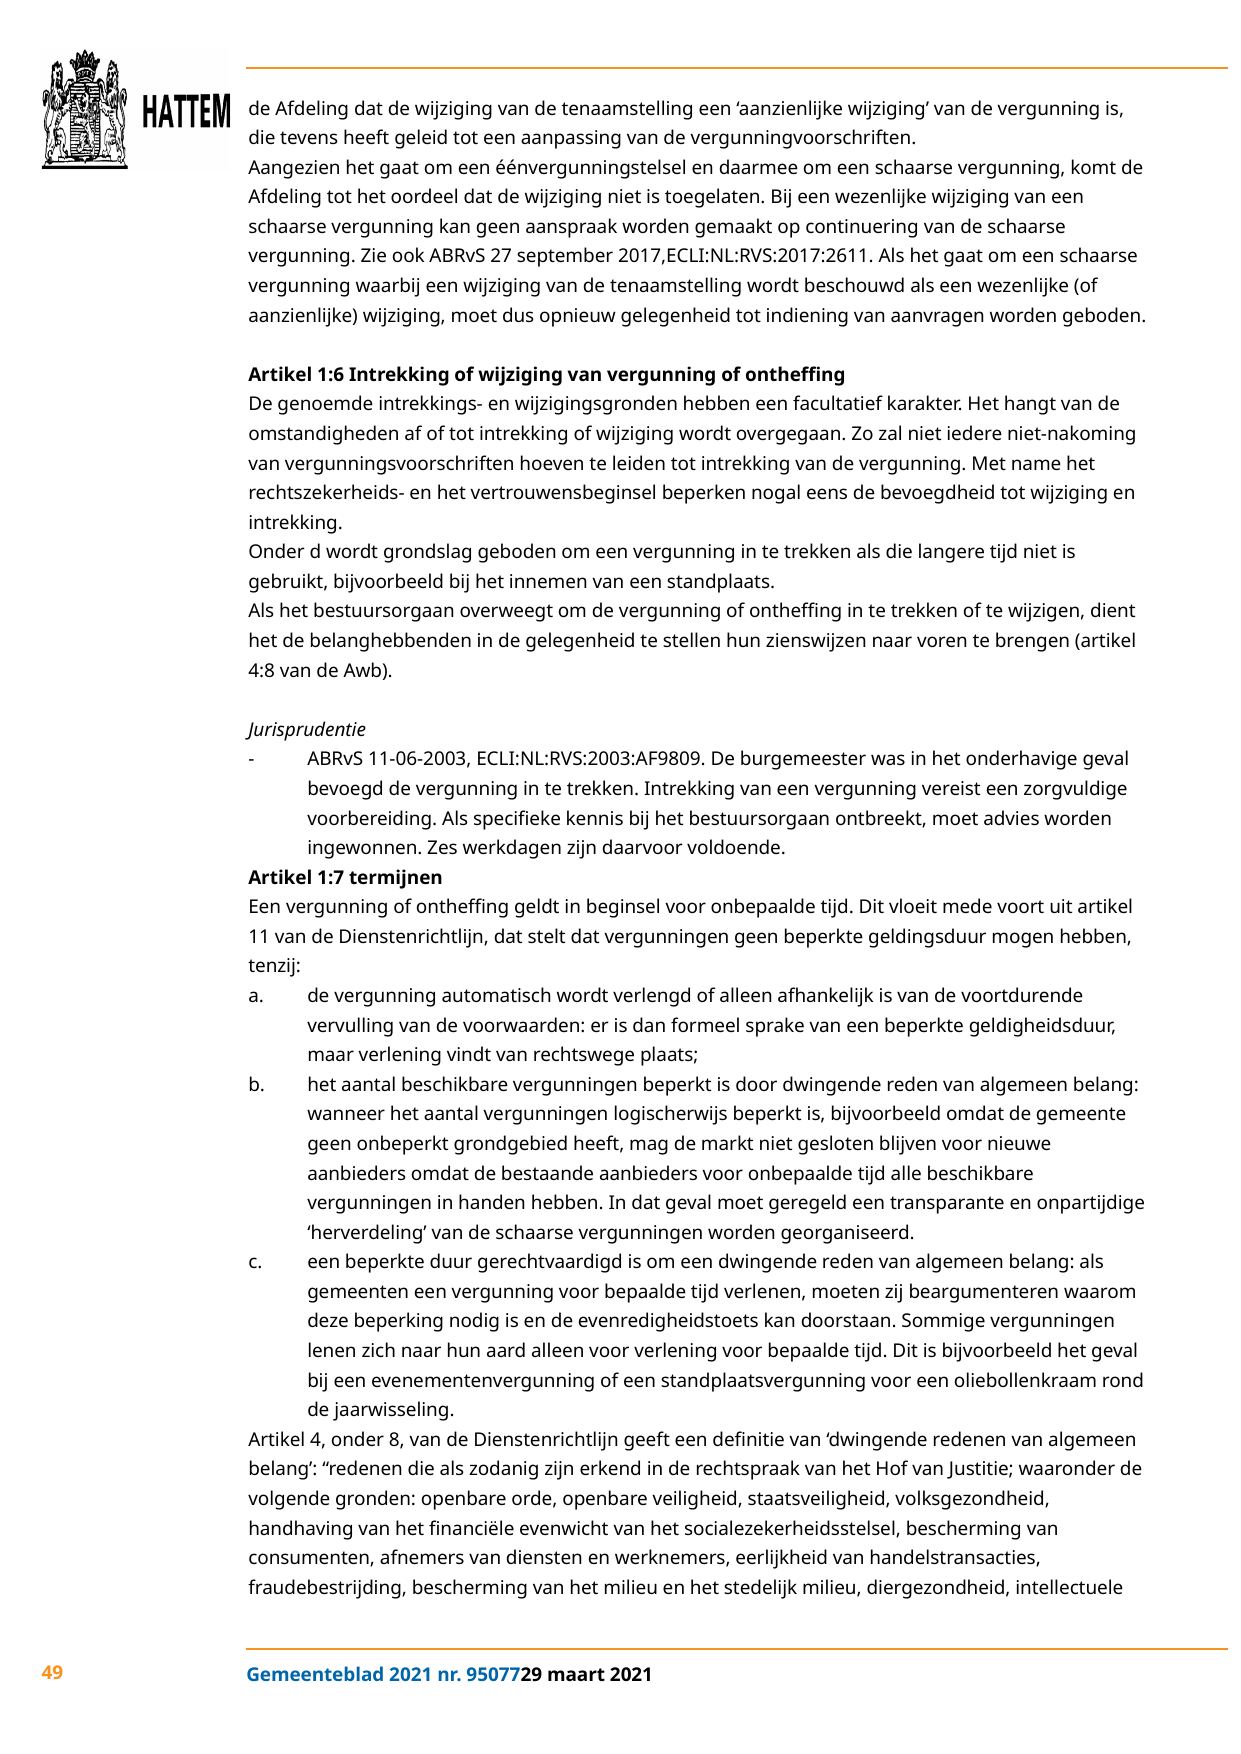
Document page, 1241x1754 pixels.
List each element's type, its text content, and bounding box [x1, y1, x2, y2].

list ABRvS 11-06-2003, ECLI:NL:RVS:2003:AF9809. De burgemeester was in het onderhavige geval bevoegd de vergunning in te trekken. Intrekking van een vergunning vereist een zorgvuldige voorbereiding. Als specifieke kennis bij het bestuursorgaan ontbreekt, moet advies worden ingewonnen. Zes werkdagen zijn daarvoor voldoende. [248, 746, 1152, 860]
text Aangezien het gaat om een éénvergunningstelsel en daarmee om een schaarse vergunning, komt de Afdeling tot het oordeel dat de wijziging niet is toegelaten. Bij een wezenlijke wijziging van een schaarse vergunning kan geen aanspraak worden gemaakt op continuering van de schaarse vergunning. Zie ook ABRvS 27 september 2017,ECLI:NL:RVS:2017:2611. Als het gaat om een schaarse vergunning waarbij een wijziging van de tenaamstelling wordt beschouwd als een wezenlijke (of aanzienlijke) wijziging, moet dus opnieuw gelegenheid tot indiening van aanvragen worden geboden. [248, 154, 1152, 328]
list een beperkte duur gerechtvaardigd is om een dwingende reden van algemeen belang: als gemeenten een vergunning voor bepaalde tijd verlenen, moeten zij beargumenteren waarom deze beperking nodig is en de evenredigheidstoets kan doorstaan. Sommige vergunningen lenen zich naar hun aard alleen voor verlening voor bepaalde tijd. Dit is bijvoorbeeld het geval bij een evenementenvergunning of een standplaatsvergunning voor een oliebollenkraam rond de jaarwisseling. [248, 1248, 1152, 1422]
list de vergunning automatisch wordt verlengd of alleen afhankelijk is van de voortdurende vervulling van de voorwaarden: er is dan formeel sprake van een beperkte geldigheidsduur, maar verlening vindt van rechtswege plaats; [248, 982, 1152, 1067]
text De genoemde intrekkings- en wijzigingsgronden hebben een facultatief karakter. Het hangt van de omstandigheden af of tot intrekking of wijziging wordt overgegaan. Zo zal niet iedere niet-nakoming van vergunningsvoorschriften hoeven te leiden tot intrekking van de vergunning. Met name het rechtszekerheids- en het vertrouwensbeginsel beperken nogal eens de bevoegdheid tot wijziging en intrekking. [248, 391, 1152, 535]
list het aantal beschikbare vergunningen beperkt is door dwingende reden van algemeen belang: wanneer het aantal vergunningen logischerwijs beperkt is, bijvoorbeeld omdat de gemeente geen onbeperkt grondgebied heeft, mag de markt niet gesloten blijven voor nieuwe aanbieders omdat de bestaande aanbieders voor onbepaalde tijd alle beschikbare vergunningen in handen hebben. In dat geval moet geregeld een transparante en onpartijdige ‘herverdeling’ van de schaarse vergunningen worden georganiseerd. [248, 1071, 1152, 1245]
text Artikel 1:7 termijnen [248, 864, 1152, 890]
text Als het bestuursorgaan overweegt om de vergunning of ontheffing in te trekken of te wijzigen, dient het de belanghebbenden in de gelegenheid te stellen hun zienswijzen naar voren te brengen (artikel 4:8 van de Awb). [248, 598, 1152, 683]
text de Afdeling dat de wijziging van de tenaamstelling een ‘aanzienlijke wijziging’ van de vergunning is, die tevens heeft geleid tot een aanpassing van de vergunningvoorschriften. [248, 95, 1152, 150]
text Onder d wordt grondslag geboden om een vergunning in te trekken als die langere tijd niet is gebruikt, bijvoorbeeld bij het innemen van een standplaats. [248, 538, 1152, 594]
text Artikel 1:6 Intrekking of wijziging van vergunning of ontheffing [248, 361, 1152, 387]
text Jurisprudentie [248, 716, 1152, 742]
picture [41, 47, 231, 172]
text Een vergunning of ontheffing geldt in beginsel voor onbepaalde tijd. Dit vloeit mede voort uit artikel 11 van de Dienstenrichtlijn, dat stelt dat vergunningen geen beperkte geldingsduur mogen hebben, tenzij: [248, 893, 1152, 978]
text Artikel 4, onder 8, van de Dienstenrichtlijn geeft een definitie van ‘dwingende redenen van algemeen belang’: “redenen die als zodanig zijn erkend in de rechtspraak van het Hof van Justitie; waaronder de volgende gronden: openbare orde, openbare veiligheid, staatsveiligheid, volksgezondheid, handhaving van het financiële evenwicht van het socialezekerheidsstelsel, bescherming van consumenten, afnemers van diensten en werknemers, eerlijkheid van handelstransacties, fraudebestrijding, bescherming van het milieu en het stedelijk milieu, diergezondheid, intellectuele [248, 1426, 1152, 1600]
